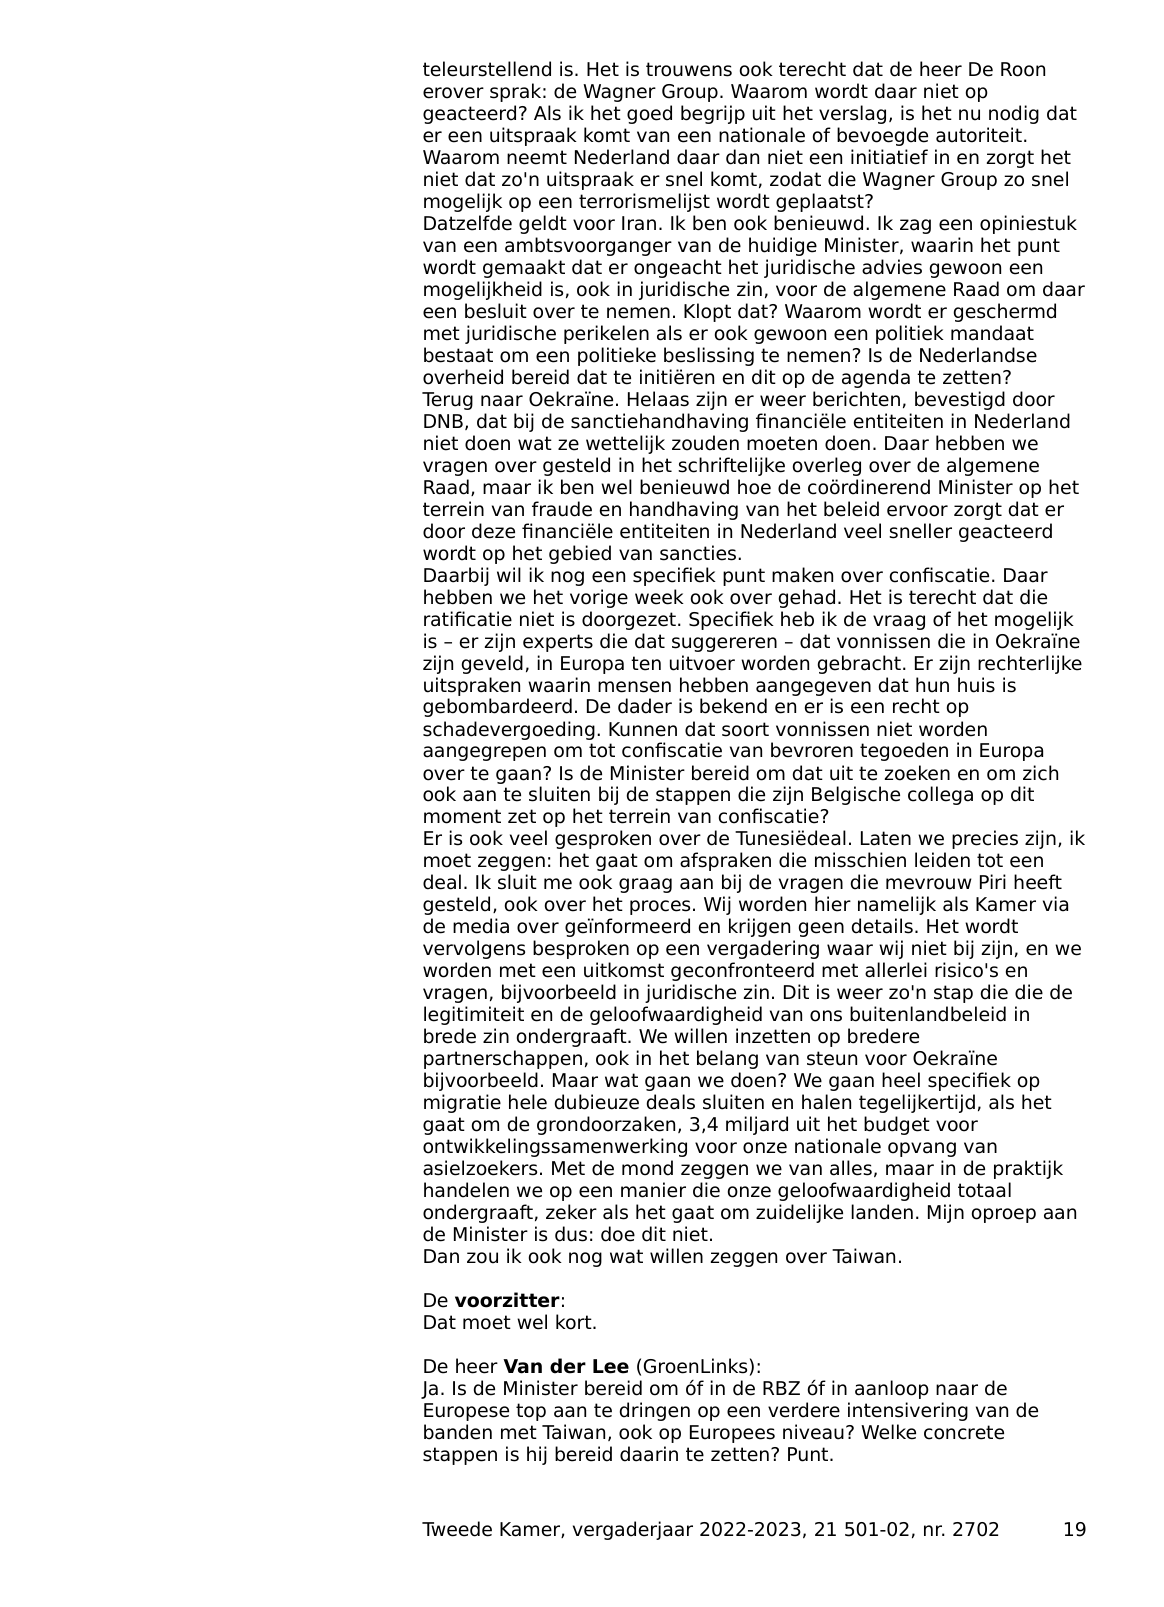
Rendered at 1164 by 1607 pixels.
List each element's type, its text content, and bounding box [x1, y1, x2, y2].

text Dan zou ik ook nog wat willen zeggen over Taiwan. [422, 1246, 1087, 1268]
text De heer Van der Lee (GroenLinks): [422, 1356, 1087, 1378]
text Terug naar Oekraïne. Helaas zijn er weer berichten, bevestigd door DNB, dat bij de sanctiehandhaving financiële entiteiten in Nederland niet doen wat ze wettelijk zouden moeten doen. Daar hebben we vragen over gesteld in het schriftelijke overleg over de algemene Raad, maar ik ben wel benieuwd hoe de coördinerend Minister op het terrein van fraude en handhaving van het beleid ervoor zorgt dat er door deze financiële entiteiten in Nederland veel sneller geacteerd wordt op het gebied van sancties. [422, 389, 1087, 564]
text Daarbij wil ik nog een specifiek punt maken over confiscatie. Daar hebben we het vorige week ook over gehad. Het is terecht dat die ratificatie niet is doorgezet. Specifiek heb ik de vraag of het mogelijk is – er zijn experts die dat suggereren – dat vonnissen die in Oekraïne zijn geveld, in Europa ten uitvoer worden gebracht. Er zijn rechterlijke uitspraken waarin mensen hebben aangegeven dat hun huis is gebombardeerd. De dader is bekend en er is een recht op schadevergoeding. Kunnen dat soort vonnissen niet worden aangegrepen om tot confiscatie van bevroren tegoeden in Europa over te gaan? Is de Minister bereid om dat uit te zoeken en om zich ook aan te sluiten bij de stappen die zijn Belgische collega op dit moment zet op het terrein van confiscatie? [422, 564, 1087, 828]
text teleurstellend is. Het is trouwens ook terecht dat de heer De Roon erover sprak: de Wagner Group. Waarom wordt daar niet op geacteerd? Als ik het goed begrijp uit het verslag, is het nu nodig dat er een uitspraak komt van een nationale of bevoegde autoriteit. Waarom neemt Nederland daar dan niet een initiatief in en zorgt het niet dat zo'n uitspraak er snel komt, zodat die Wagner Group zo snel mogelijk op een terrorismelijst wordt geplaatst? [422, 59, 1087, 213]
text De voorzitter: [422, 1290, 1087, 1312]
text Er is ook veel gesproken over de Tunesiëdeal. Laten we precies zijn, ik moet zeggen: het gaat om afspraken die misschien leiden tot een deal. Ik sluit me ook graag aan bij de vragen die mevrouw Piri heeft gesteld, ook over het proces. Wij worden hier namelijk als Kamer via de media over geïnformeerd en krijgen geen details. Het wordt vervolgens besproken op een vergadering waar wij niet bij zijn, en we worden met een uitkomst geconfronteerd met allerlei risico's en vragen, bijvoorbeeld in juridische zin. Dit is weer zo'n stap die die de legitimiteit en de geloofwaardigheid van ons buitenlandbeleid in brede zin ondergraaft. We willen inzetten op bredere partnerschappen, ook in het belang van steun voor Oekraïne bijvoorbeeld. Maar wat gaan we doen? We gaan heel specifiek op migratie hele dubieuze deals sluiten en halen tegelijkertijd, als het gaat om de grondoorzaken, 3,4 miljard uit het budget voor ontwikkelingssamenwerking voor onze nationale opvang van asielzoekers. Met de mond zeggen we van alles, maar in de praktijk handelen we op een manier die onze geloofwaardigheid totaal ondergraaft, zeker als het gaat om zuidelijke landen. Mijn oproep aan de Minister is dus: doe dit niet. [422, 828, 1087, 1246]
text Ja. Is de Minister bereid om óf in de RBZ óf in aanloop naar de Europese top aan te dringen op een verdere intensivering van de banden met Taiwan, ook op Europees niveau? Welke concrete stappen is hij bereid daarin te zetten? Punt. [422, 1378, 1087, 1466]
text Dat moet wel kort. [422, 1312, 1087, 1334]
text Datzelfde geldt voor Iran. Ik ben ook benieuwd. Ik zag een opiniestuk van een ambtsvoorganger van de huidige Minister, waarin het punt wordt gemaakt dat er ongeacht het juridische advies gewoon een mogelijkheid is, ook in juridische zin, voor de algemene Raad om daar een besluit over te nemen. Klopt dat? Waarom wordt er geschermd met juridische perikelen als er ook gewoon een politiek mandaat bestaat om een politieke beslissing te nemen? Is de Nederlandse overheid bereid dat te initiëren en dit op de agenda te zetten? [422, 213, 1087, 389]
